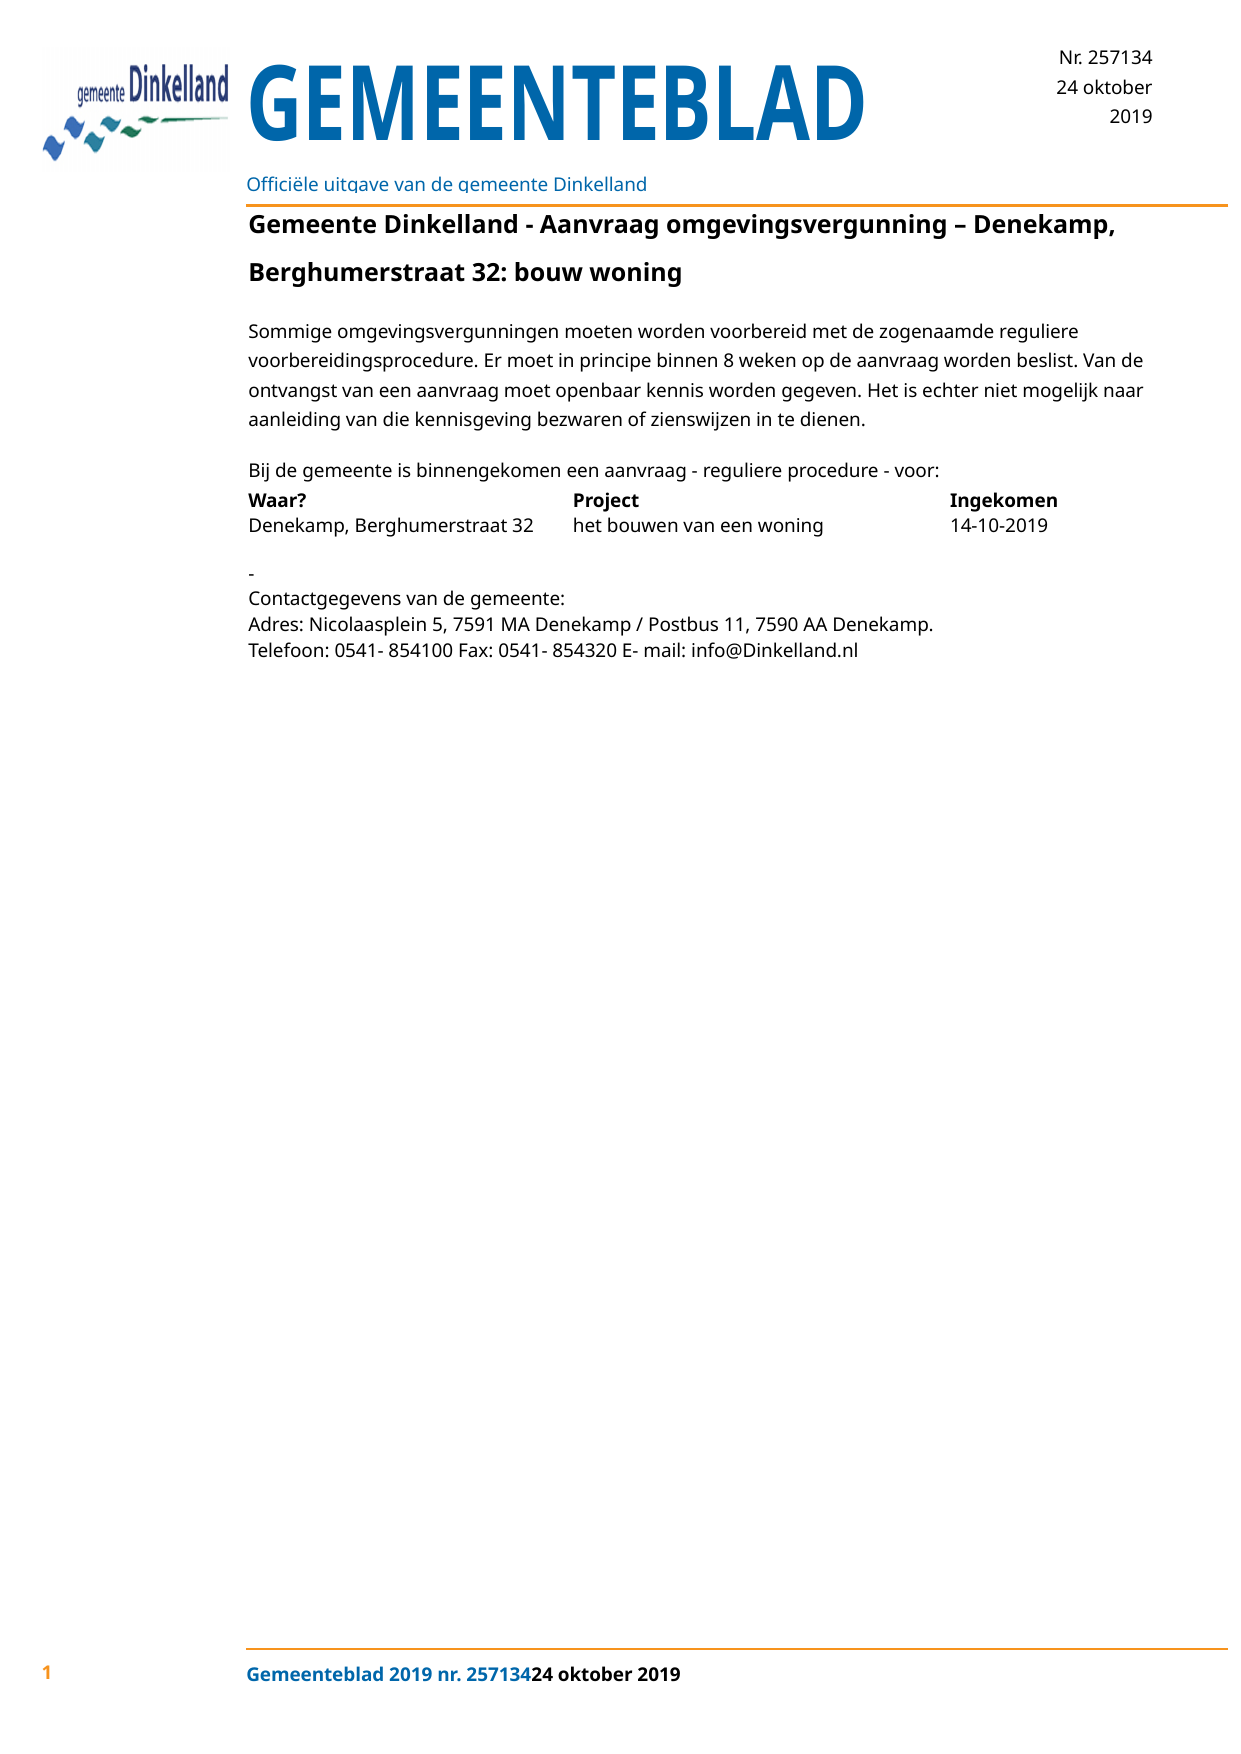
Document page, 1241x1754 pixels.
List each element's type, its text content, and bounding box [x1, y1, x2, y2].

text - [248, 560, 1152, 585]
table_cell Denekamp, Berghumerstraat 32 [248, 513, 573, 538]
text Bij de gemeente is binnengekomen een aanvraag - reguliere procedure - voor: [248, 457, 1152, 483]
text Adres: Nicolaasplein 5, 7591 MA Denekamp / Postbus 11, 7590 AA Denekamp. [248, 611, 1152, 637]
picture [41, 47, 231, 172]
text Gemeente Dinkelland - Aanvraag omgevingsvergunning – Denekamp, Berghumerstraat 32: bouw woning [248, 207, 1152, 288]
text Contactgegevens van de gemeente: [248, 585, 1152, 611]
table_header Project [573, 487, 950, 512]
table_header Ingekomen [950, 487, 1152, 512]
table_cell het bouwen van een woning [573, 513, 950, 538]
text Sommige omgevingsvergunningen moeten worden voorbereid met de zogenaamde reguliere voorbereidingsprocedure. Er moet in principe binnen 8 weken op de aanvraag worden beslist. Van de ontvangst van een aanvraag moet openbaar kennis worden gegeven. Het is echter niet mogelijk naar aanleiding van die kennisgeving bezwaren of zienswijzen in te dienen. [248, 318, 1152, 432]
table_cell 14-10-2019 [950, 513, 1152, 538]
text Telefoon: 0541- 854100 Fax: 0541- 854320 E- mail: info@Dinkelland.nl [248, 637, 1152, 663]
table_header Waar? [248, 487, 573, 512]
